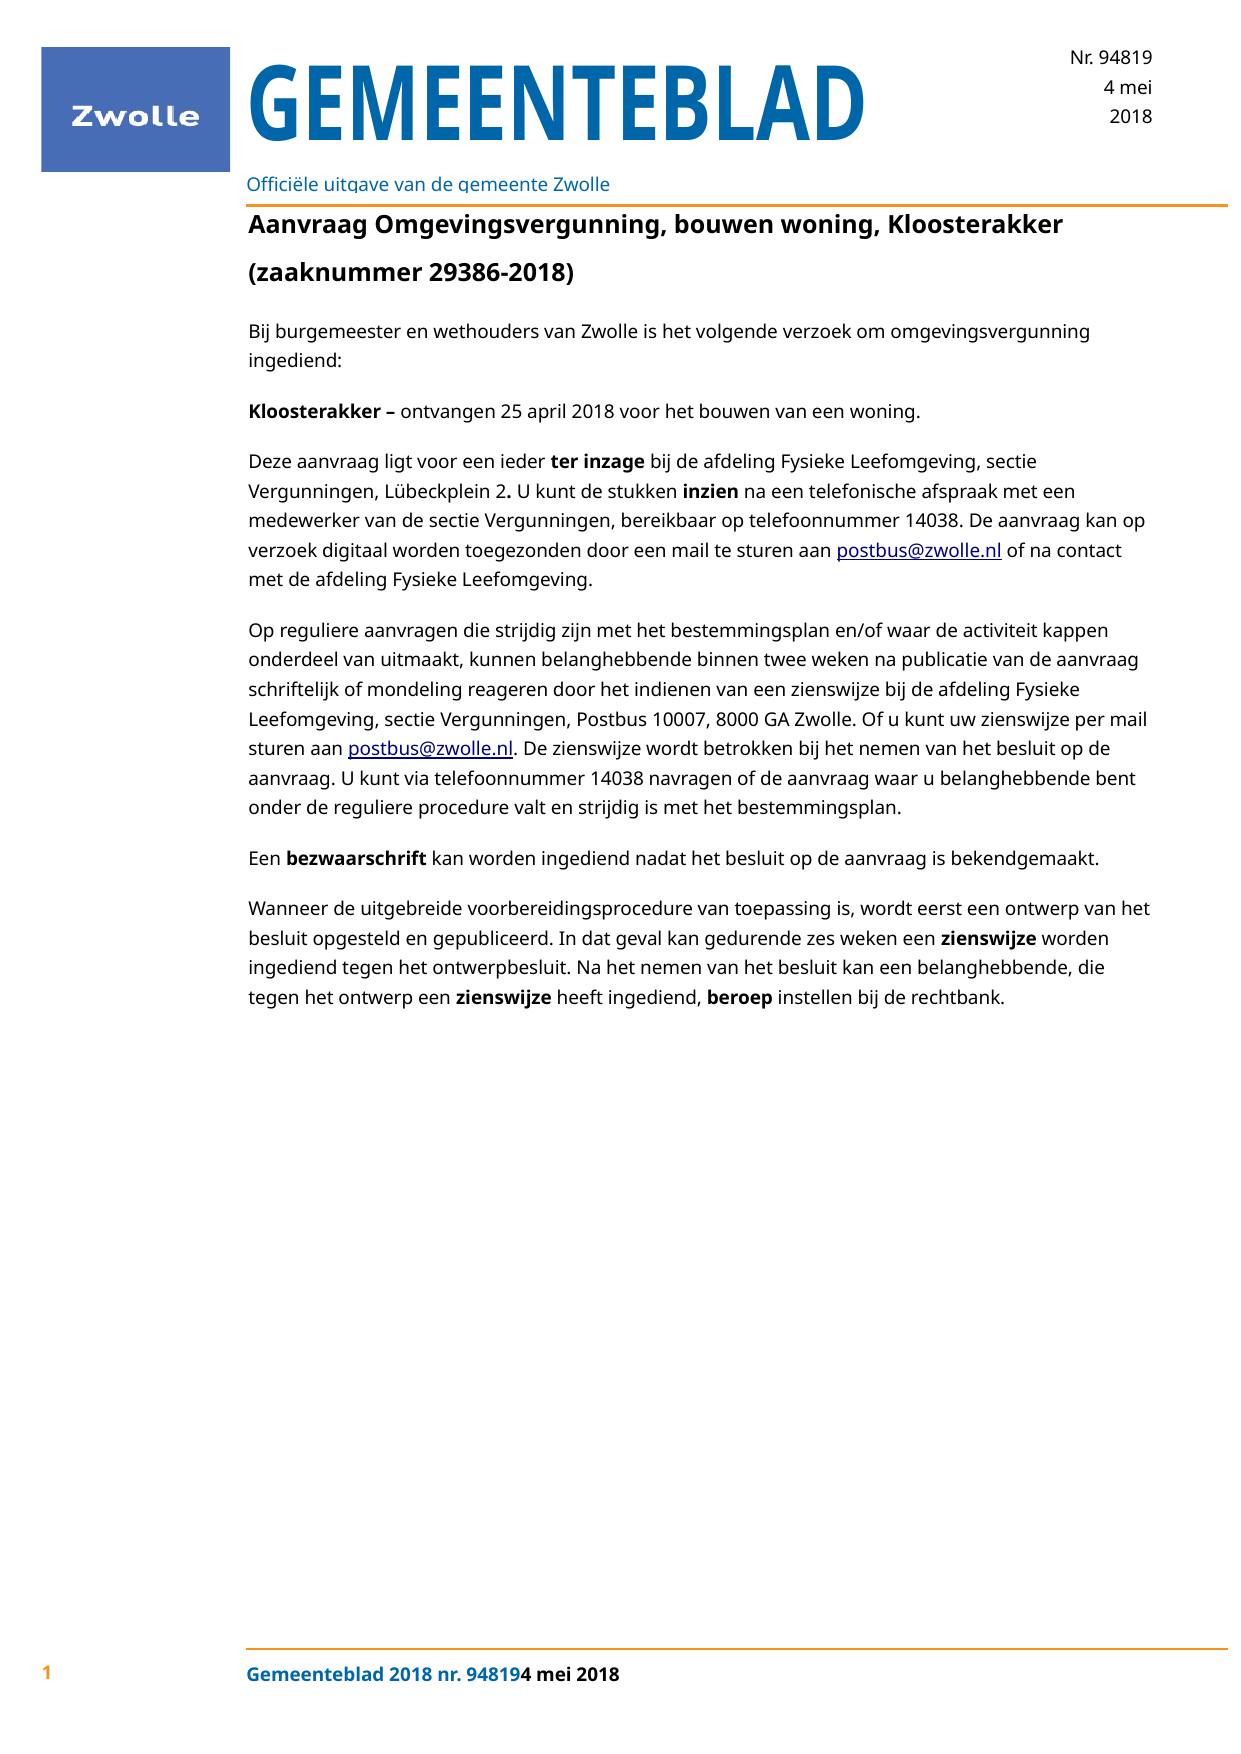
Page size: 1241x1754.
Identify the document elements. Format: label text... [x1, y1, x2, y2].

text Op reguliere aanvragen die strijdig zijn met het bestemmingsplan en/of waar de activiteit kappen onderdeel van uitmaakt, kunnen belanghebbende binnen twee weken na publicatie van de aanvraag schriftelijk of mondeling reageren door het indienen van een zienswijze bij de afdeling Fysieke Leefomgeving, sectie Vergunningen, Postbus 10007, 8000 GA Zwolle. Of u kunt uw zienswijze per mail sturen aan postbus@zwolle.nl. De zienswijze wordt betrokken bij het nemen van het besluit op de aanvraag. U kunt via telefoonnummer 14038 navragen of de aanvraag waar u belanghebbende bent onder de reguliere procedure valt en strijdig is met het bestemmingsplan. [248, 617, 1152, 820]
text Kloosterakker – ontvangen 25 april 2018 voor het bouwen van een woning. [248, 398, 1152, 424]
text Een bezwaarschrift kan worden ingediend nadat het besluit op de aanvraag is bekendgemaakt. [248, 845, 1152, 871]
text Deze aanvraag ligt voor een ieder ter inzage bij de afdeling Fysieke Leefomgeving, sectie Vergunningen, Lübeckplein 2. U kunt de stukken inzien na een telefonische afspraak met een medewerker van de sectie Vergunningen, bereikbaar op telefoonnummer 14038. De aanvraag kan op verzoek digitaal worden toegezonden door een mail te sturen aan postbus@zwolle.nl of na contact met de afdeling Fysieke Leefomgeving. [248, 448, 1152, 592]
text Aanvraag Omgevingsvergunning, bouwen woning, Kloosterakker (zaaknummer 29386-2018) [248, 207, 1152, 288]
text Wanneer de uitgebreide voorbereidingsprocedure van toepassing is, wordt eerst een ontwerp van het besluit opgesteld en gepubliceerd. In dat geval kan gedurende zes weken een zienswijze worden ingediend tegen het ontwerpbesluit. Na het nemen van het besluit kan een belanghebbende, die tegen het ontwerp een zienswijze heeft ingediend, beroep instellen bij de rechtbank. [248, 895, 1152, 1010]
picture [41, 47, 231, 172]
text Bij burgemeester en wethouders van Zwolle is het volgende verzoek om omgevingsvergunning ingediend: [248, 318, 1152, 373]
